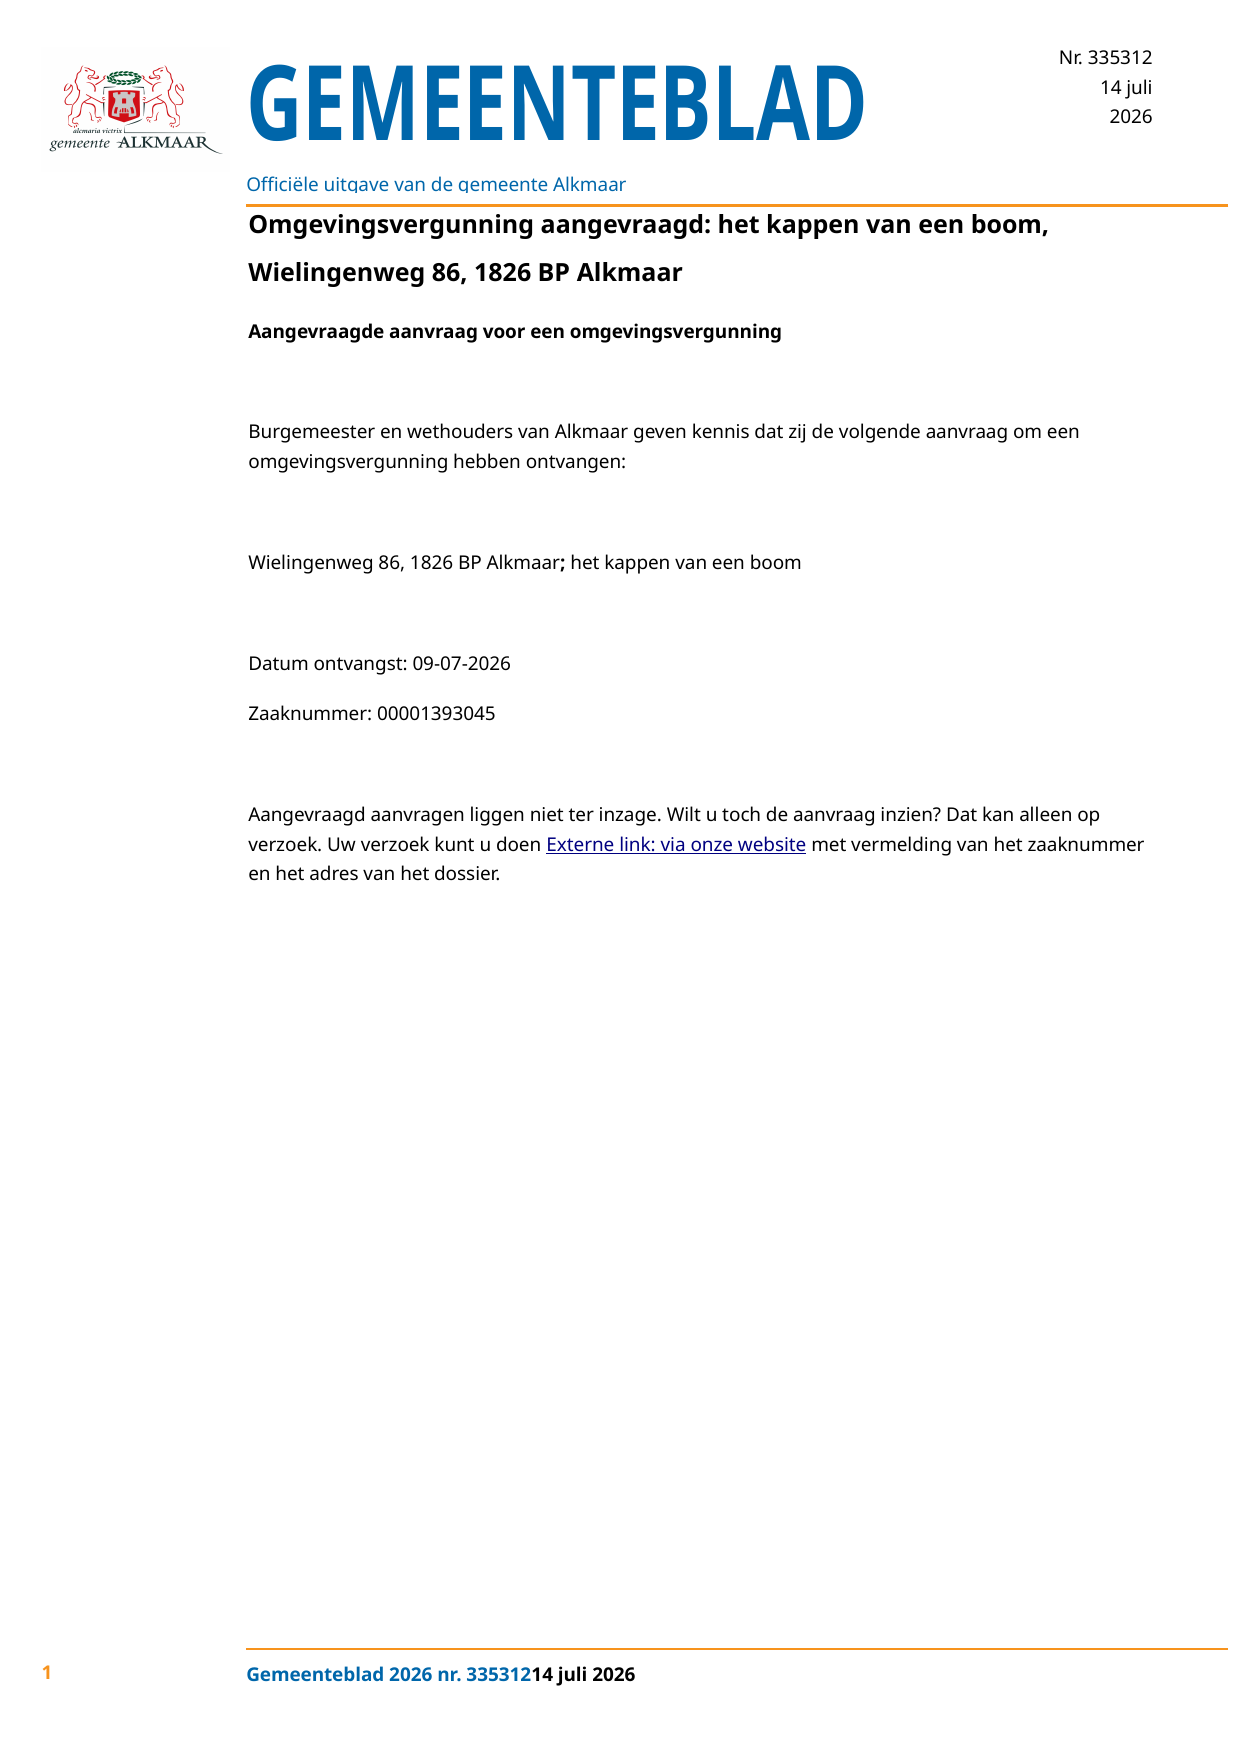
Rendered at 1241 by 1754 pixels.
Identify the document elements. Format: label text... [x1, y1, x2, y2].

text Omgevingsvergunning aangevraagd: het kappen van een boom, Wielingenweg 86, 1826 BP Alkmaar [248, 207, 1152, 288]
text Datum ontvangst: 09-07-2026 [248, 650, 1152, 676]
text Wielingenweg 86, 1826 BP Alkmaar; het kappen van een boom [248, 549, 1152, 575]
text Aangevraagd aanvragen liggen niet ter inzage. Wilt u toch de aanvraag inzien? Dat kan alleen op verzoek. Uw verzoek kunt u doen Externe link: via onze website met vermelding van het zaaknummer en het adres van het dossier. [248, 801, 1152, 886]
text Aangevraagde aanvraag voor een omgevingsvergunning [248, 318, 1152, 344]
text Burgemeester en wethouders van Alkmaar geven kennis dat zij de volgende aanvraag om een omgevingsvergunning hebben ontvangen: [248, 419, 1152, 474]
picture [41, 47, 231, 172]
text Zaaknummer: 00001393045 [248, 700, 1152, 726]
